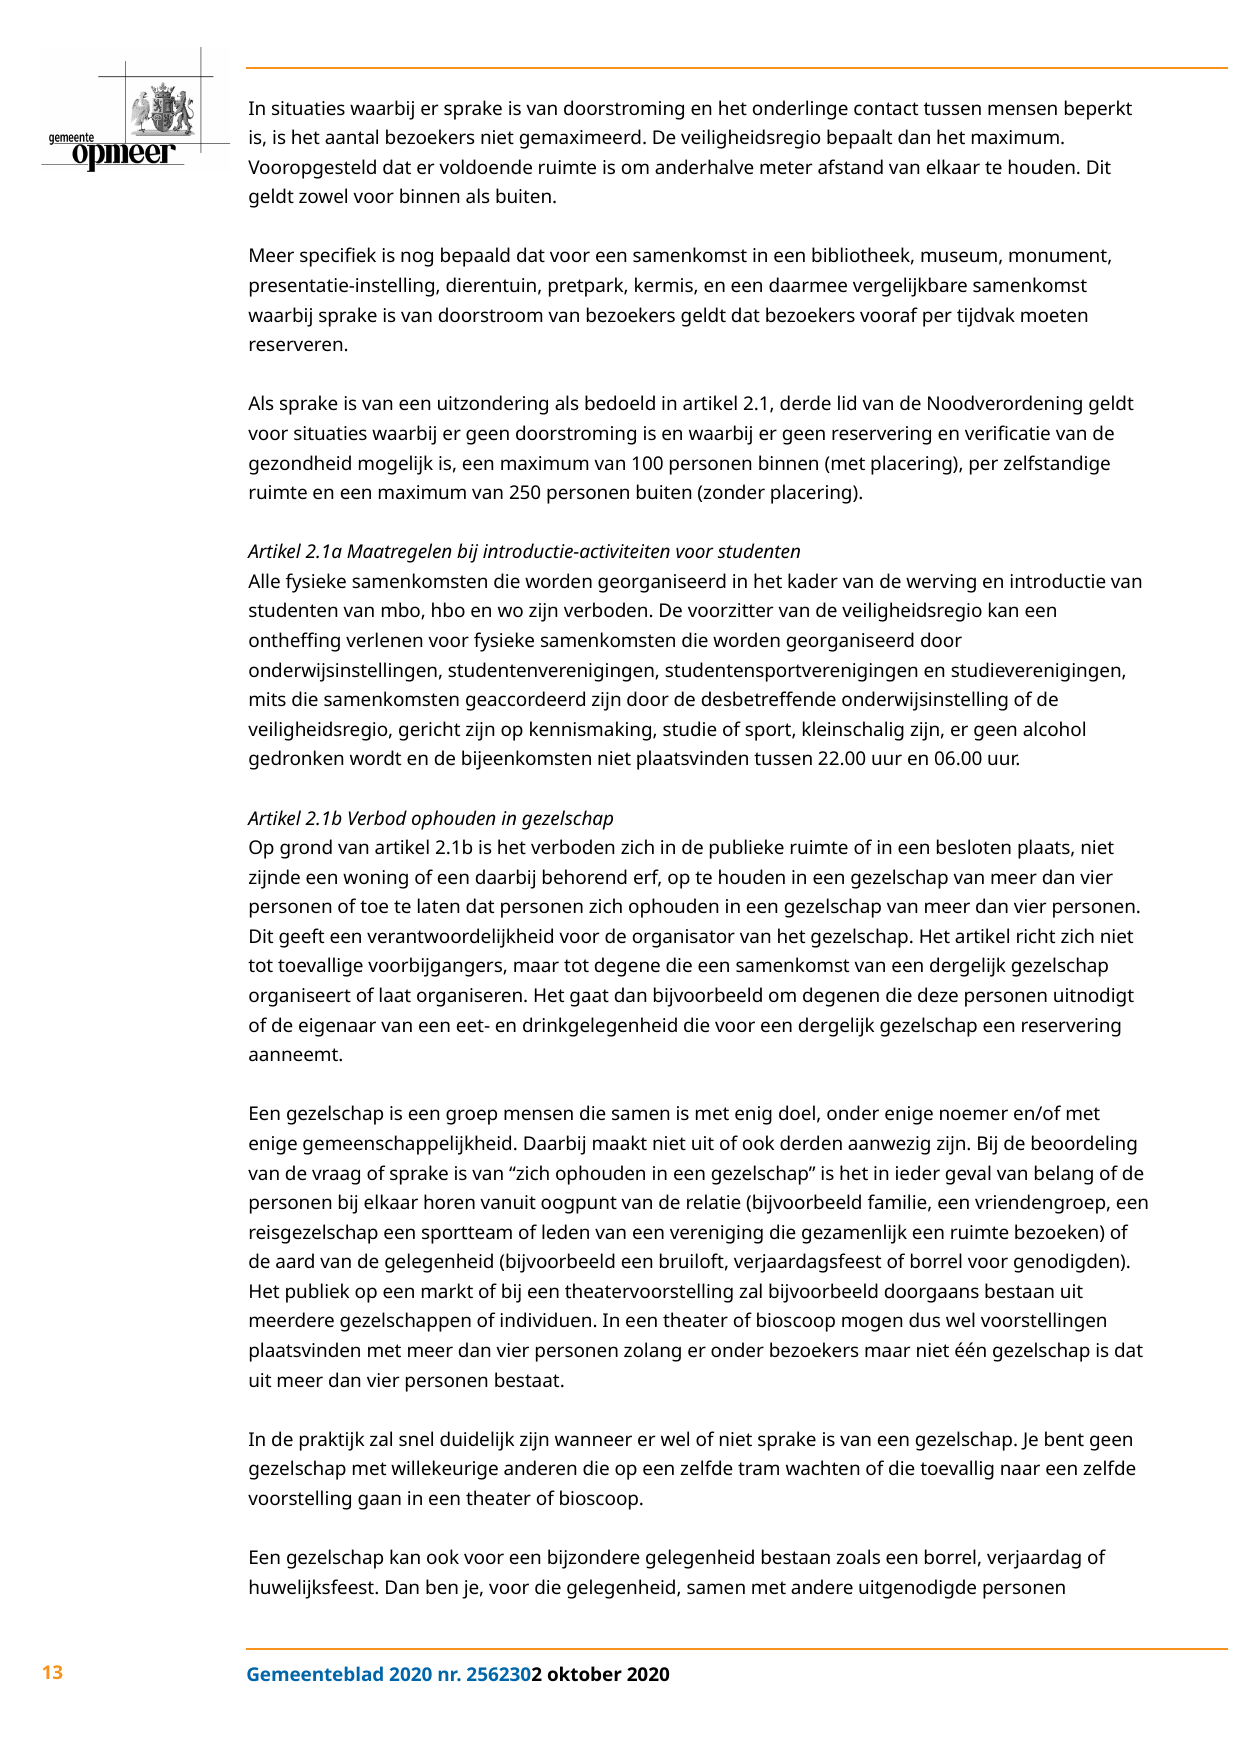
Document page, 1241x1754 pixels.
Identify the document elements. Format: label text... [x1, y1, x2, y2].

text Artikel 2.1b Verbod ophouden in gezelschap [248, 805, 1152, 831]
text Op grond van artikel 2.1b is het verboden zich in de publieke ruimte of in een besloten plaats, niet zijnde een woning of een daarbij behorend erf, op te houden in een gezelschap van meer dan vier personen of toe te laten dat personen zich ophouden in een gezelschap van meer dan vier personen. Dit geeft een verantwoordelijkheid voor de organisator van het gezelschap. Het artikel richt zich niet tot toevallige voorbijgangers, maar tot degene die een samenkomst van een dergelijk gezelschap organiseert of laat organiseren. Het gaat dan bijvoorbeeld om degenen die deze personen uitnodigt of de eigenaar van een eet- en drinkgelegenheid die voor een dergelijk gezelschap een reservering aanneemt. [248, 834, 1152, 1067]
text Meer specifiek is nog bepaald dat voor een samenkomst in een bibliotheek, museum, monument, presentatie-instelling, dierentuin, pretpark, kermis, en een daarmee vergelijkbare samenkomst waarbij sprake is van doorstroom van bezoekers geldt dat bezoekers vooraf per tijdvak moeten reserveren. [248, 243, 1152, 357]
text In situaties waarbij er sprake is van doorstroming en het onderlinge contact tussen mensen beperkt is, is het aantal bezoekers niet gemaximeerd. De veiligheidsregio bepaalt dan het maximum. Vooropgesteld dat er voldoende ruimte is om anderhalve meter afstand van elkaar te houden. Dit geldt zowel voor binnen als buiten. [248, 95, 1152, 209]
text Alle fysieke samenkomsten die worden georganiseerd in het kader van de werving en introductie van studenten van mbo, hbo en wo zijn verboden. De voorzitter van de veiligheidsregio kan een ontheffing verlenen voor fysieke samenkomsten die worden georganiseerd door onderwijsinstellingen, studentenverenigingen, studentensportverenigingen en studieverenigingen, mits die samenkomsten geaccordeerd zijn door de desbetreffende onderwijsinstelling of de veiligheidsregio, gericht zijn op kennismaking, studie of sport, kleinschalig zijn, er geen alcohol gedronken wordt en de bijeenkomsten niet plaatsvinden tussen 22.00 uur en 06.00 uur. [248, 568, 1152, 771]
text Artikel 2.1a Maatregelen bij introductie-activiteiten voor studenten [248, 538, 1152, 564]
text Als sprake is van een uitzondering als bedoeld in artikel 2.1, derde lid van de Noodverordening geldt voor situaties waarbij er geen doorstroming is en waarbij er geen reservering en verificatie van de gezondheid mogelijk is, een maximum van 100 personen binnen (met placering), per zelfstandige ruimte en een maximum van 250 personen buiten (zonder placering). [248, 391, 1152, 505]
picture [41, 47, 231, 172]
text Een gezelschap is een groep mensen die samen is met enig doel, onder enige noemer en/of met enige gemeenschappelijkheid. Daarbij maakt niet uit of ook derden aanwezig zijn. Bij de beoordeling van de vraag of sprake is van “zich ophouden in een gezelschap” is het in ieder geval van belang of de personen bij elkaar horen vanuit oogpunt van de relatie (bijvoorbeeld familie, een vriendengroep, een reisgezelschap een sportteam of leden van een vereniging die gezamenlijk een ruimte bezoeken) of de aard van de gelegenheid (bijvoorbeeld een bruiloft, verjaardagsfeest of borrel voor genodigden). Het publiek op een markt of bij een theatervoorstelling zal bijvoorbeeld doorgaans bestaan uit meerdere gezelschappen of individuen. In een theater of bioscoop mogen dus wel voorstellingen plaatsvinden met meer dan vier personen zolang er onder bezoekers maar niet één gezelschap is dat uit meer dan vier personen bestaat. [248, 1101, 1152, 1393]
text In de praktijk zal snel duidelijk zijn wanneer er wel of niet sprake is van een gezelschap. Je bent geen gezelschap met willekeurige anderen die op een zelfde tram wachten of die toevallig naar een zelfde voorstelling gaan in een theater of bioscoop. [248, 1426, 1152, 1511]
text Een gezelschap kan ook voor een bijzondere gelegenheid bestaan zoals een borrel, verjaardag of huwelijksfeest. Dan ben je, voor die gelegenheid, samen met andere uitgenodigde personen [248, 1544, 1152, 1600]
